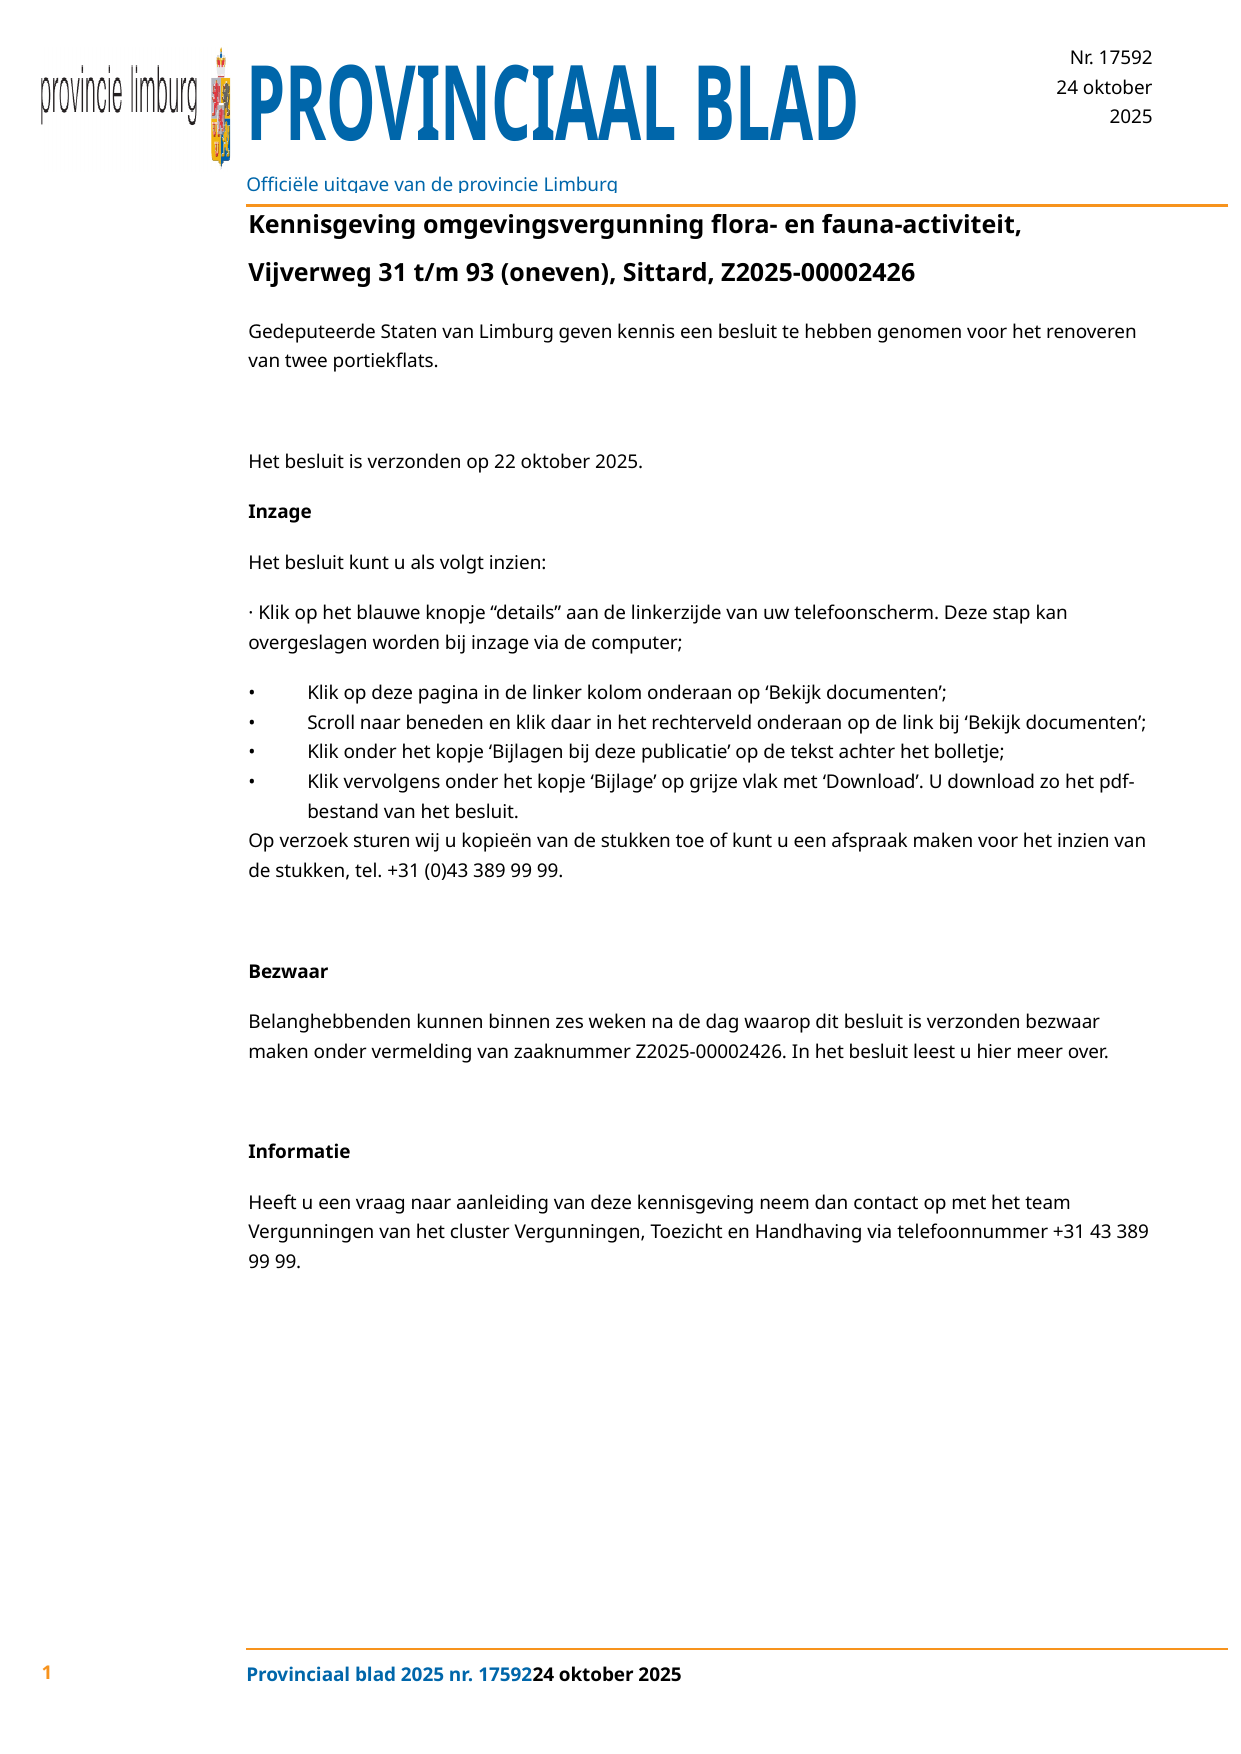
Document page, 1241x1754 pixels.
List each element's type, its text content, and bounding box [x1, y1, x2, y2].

picture [41, 47, 231, 172]
text Gedeputeerde Staten van Limburg geven kennis een besluit te hebben genomen voor het renoveren van twee portiekflats. [248, 318, 1152, 373]
text Het besluit kunt u als volgt inzien: [248, 549, 1152, 575]
list Klik vervolgens onder het kopje ‘Bijlage’ op grijze vlak met ‘Download’. U download zo het pdf-bestand van het besluit. [248, 768, 1152, 824]
list Klik onder het kopje ‘Bijlagen bij deze publicatie’ op de tekst achter het bolletje; [248, 739, 1152, 764]
list Scroll naar beneden en klik daar in het rechterveld onderaan op de link bij ‘Bekijk documenten’; [248, 709, 1152, 735]
list Klik op deze pagina in de linker kolom onderaan op ‘Bekijk documenten’; [248, 679, 1152, 705]
text Het besluit is verzonden op 22 oktober 2025. [248, 448, 1152, 474]
text Heeft u een vraag naar aanleiding van deze kennisgeving neem dan contact op met het team Vergunningen van het cluster Vergunningen, Toezicht en Handhaving via telefoonnummer +31 43 389 99 99. [248, 1189, 1152, 1274]
text Kennisgeving omgevingsvergunning flora- en fauna-activiteit, Vijverweg 31 t/m 93 (oneven), Sittard, Z2025-00002426 [248, 207, 1152, 288]
text Inzage [248, 499, 1152, 524]
text Op verzoek sturen wij u kopieën van de stukken toe of kunt u een afspraak maken voor het inzien van de stukken, tel. +31 (0)43 389 99 99. [248, 827, 1152, 883]
text Belanghebbenden kunnen binnen zes weken na de dag waarop dit besluit is verzonden bezwaar maken onder vermelding van zaaknummer Z2025-00002426. In het besluit leest u hier meer over. [248, 1008, 1152, 1064]
text Informatie [248, 1139, 1152, 1164]
text Bezwaar [248, 958, 1152, 984]
text · Klik op het blauwe knopje “details” aan de linkerzijde van uw telefoonscherm. Deze stap kan overgeslagen worden bij inzage via de computer; [248, 599, 1152, 655]
